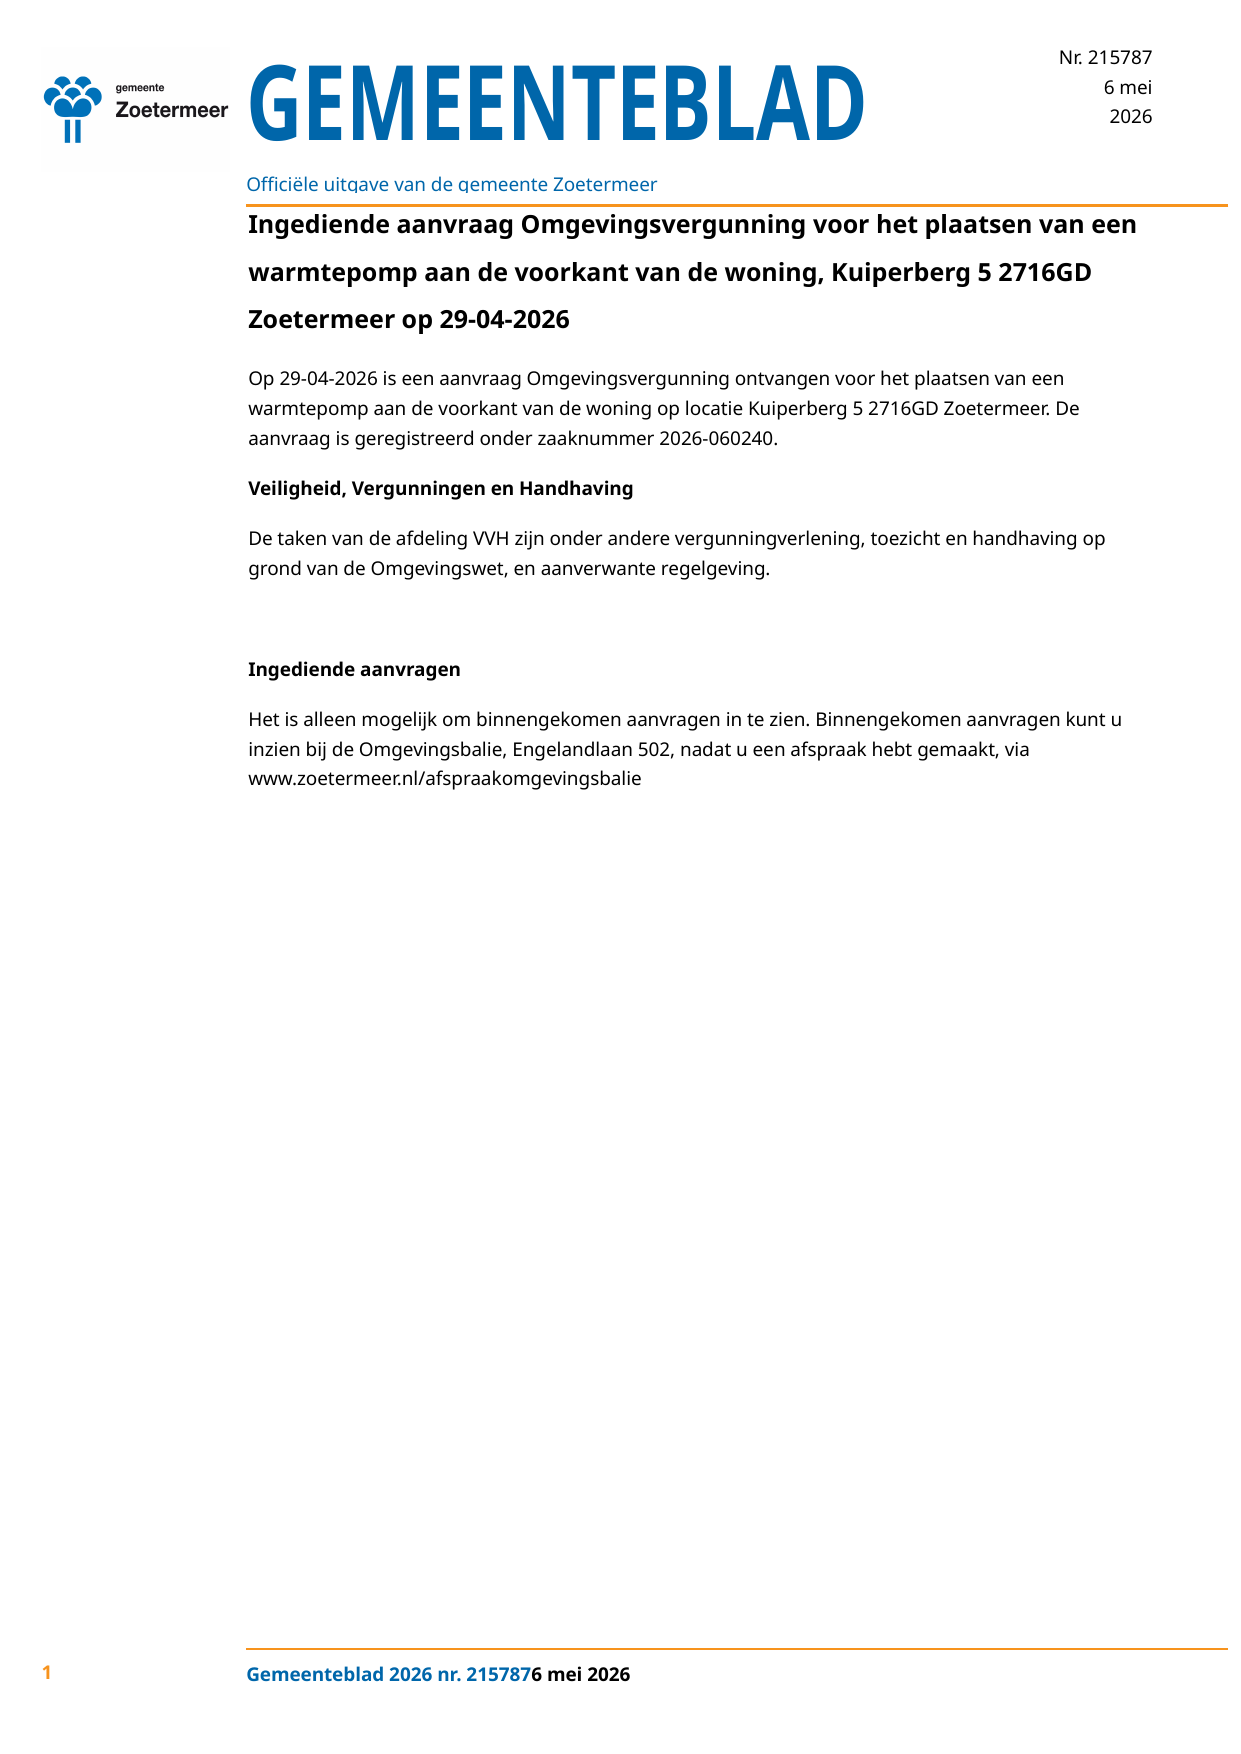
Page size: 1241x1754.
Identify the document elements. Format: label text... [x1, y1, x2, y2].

text Het is alleen mogelijk om binnengekomen aanvragen in te zien. Binnengekomen aanvragen kunt u inzien bij de Omgevingsbalie, Engelandlaan 502, nadat u een afspraak hebt gemaakt, via www.zoetermeer.nl/afspraakomgevingsbalie [248, 706, 1152, 791]
text Op 29-04-2026 is een aanvraag Omgevingsvergunning ontvangen voor het plaatsen van een warmtepomp aan de voorkant van de woning op locatie Kuiperberg 5 2716GD Zoetermeer. De aanvraag is geregistreerd onder zaaknummer 2026-060240. [248, 366, 1152, 450]
text Ingediende aanvragen [248, 656, 1152, 682]
text Veiligheid, Vergunningen en Handhaving [248, 475, 1152, 501]
text Ingediende aanvraag Omgevingsvergunning voor het plaatsen van een warmtepomp aan de voorkant van de woning, Kuiperberg 5 2716GD Zoetermeer op 29-04-2026 [248, 207, 1152, 336]
picture [41, 47, 231, 172]
text De taken van de afdeling VVH zijn onder andere vergunningverlening, toezicht en handhaving op grond van de Omgevingswet, en aanverwante regelgeving. [248, 526, 1152, 581]
